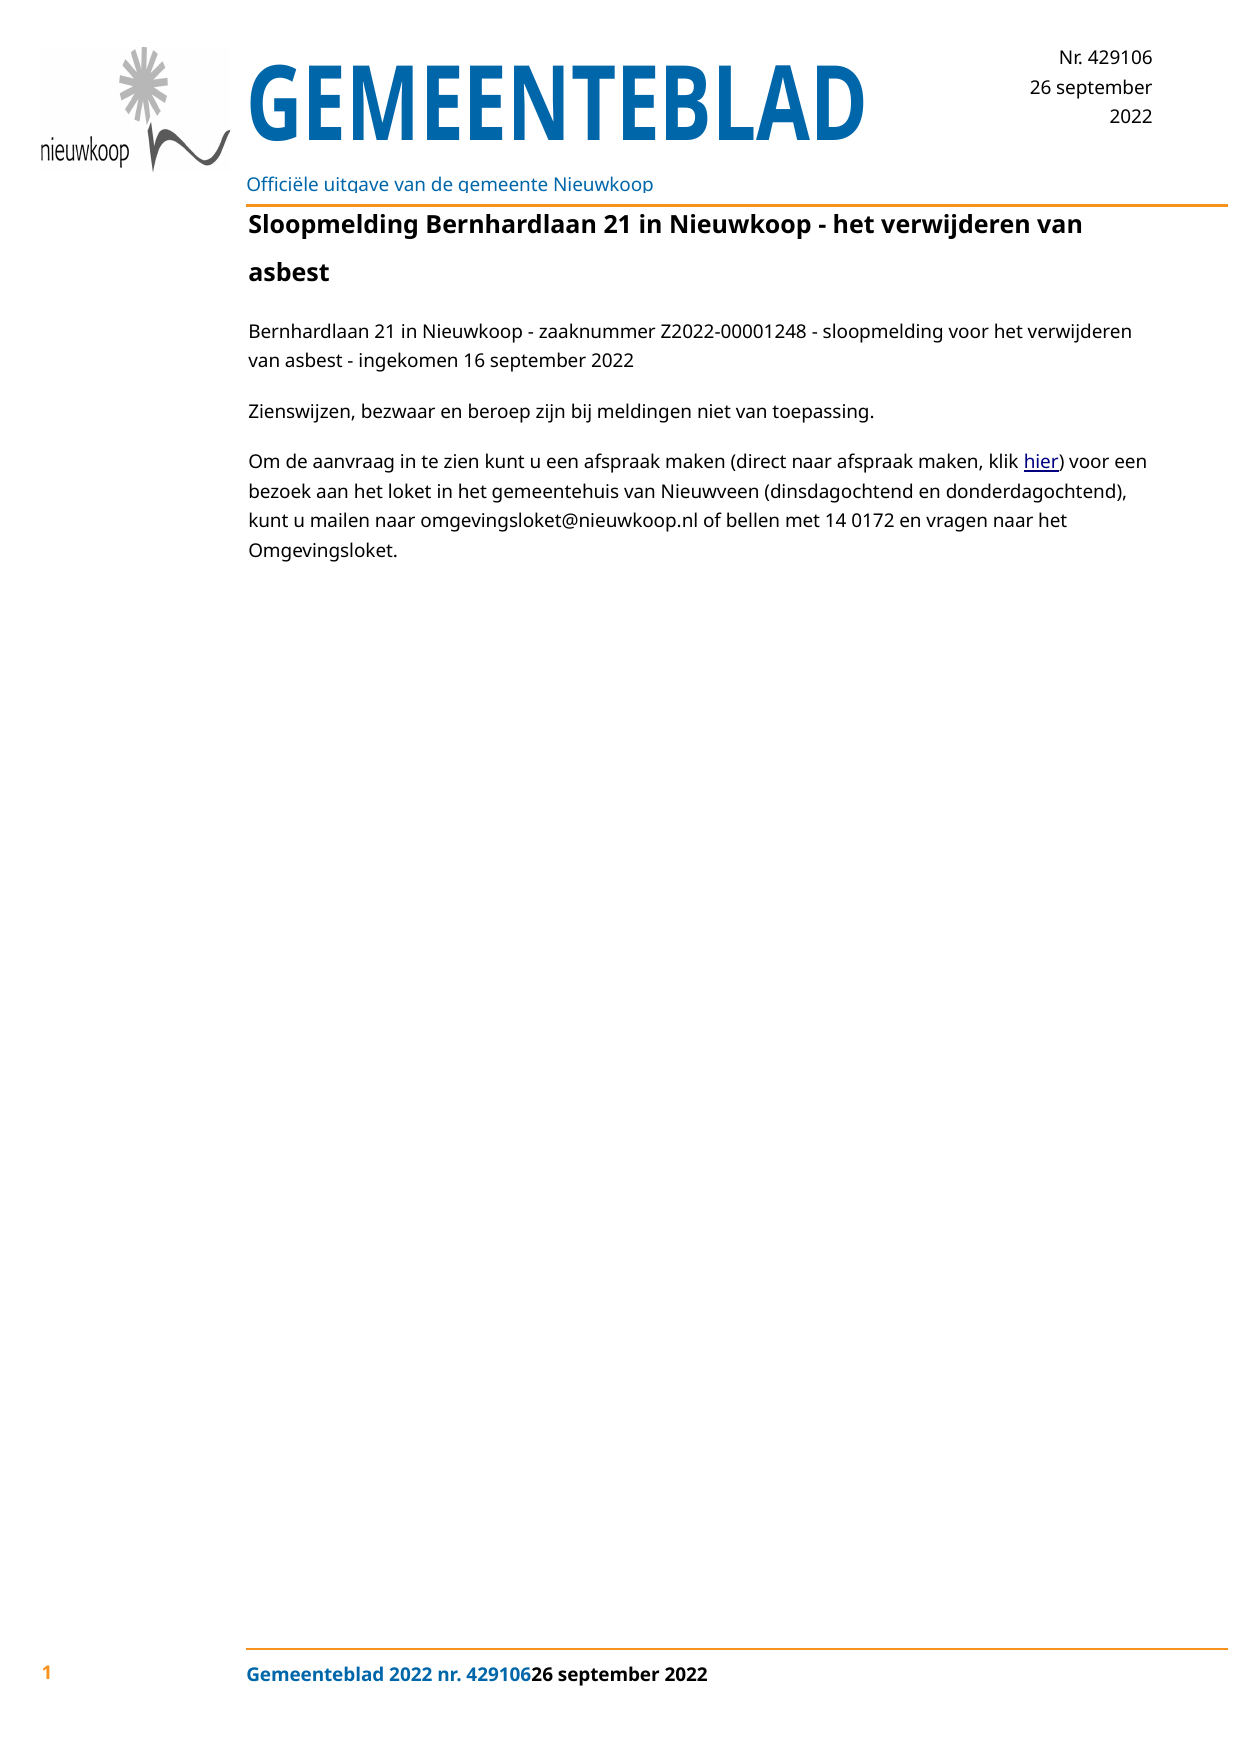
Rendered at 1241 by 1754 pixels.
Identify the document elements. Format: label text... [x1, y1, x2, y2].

text Zienswijzen, bezwaar en beroep zijn bij meldingen niet van toepassing. [248, 398, 1152, 424]
text Bernhardlaan 21 in Nieuwkoop - zaaknummer Z2022-00001248 - sloopmelding voor het verwijderen van asbest - ingekomen 16 september 2022 [248, 318, 1152, 373]
picture [41, 47, 231, 172]
text Om de aanvraag in te zien kunt u een afspraak maken (direct naar afspraak maken, klik hier) voor een bezoek aan het loket in het gemeentehuis van Nieuwveen (dinsdagochtend en donderdagochtend), kunt u mailen naar omgevingsloket@nieuwkoop.nl of bellen met 14 0172 en vragen naar het Omgevingsloket. [248, 448, 1152, 563]
text Sloopmelding Bernhardlaan 21 in Nieuwkoop - het verwijderen van asbest [248, 207, 1152, 288]
